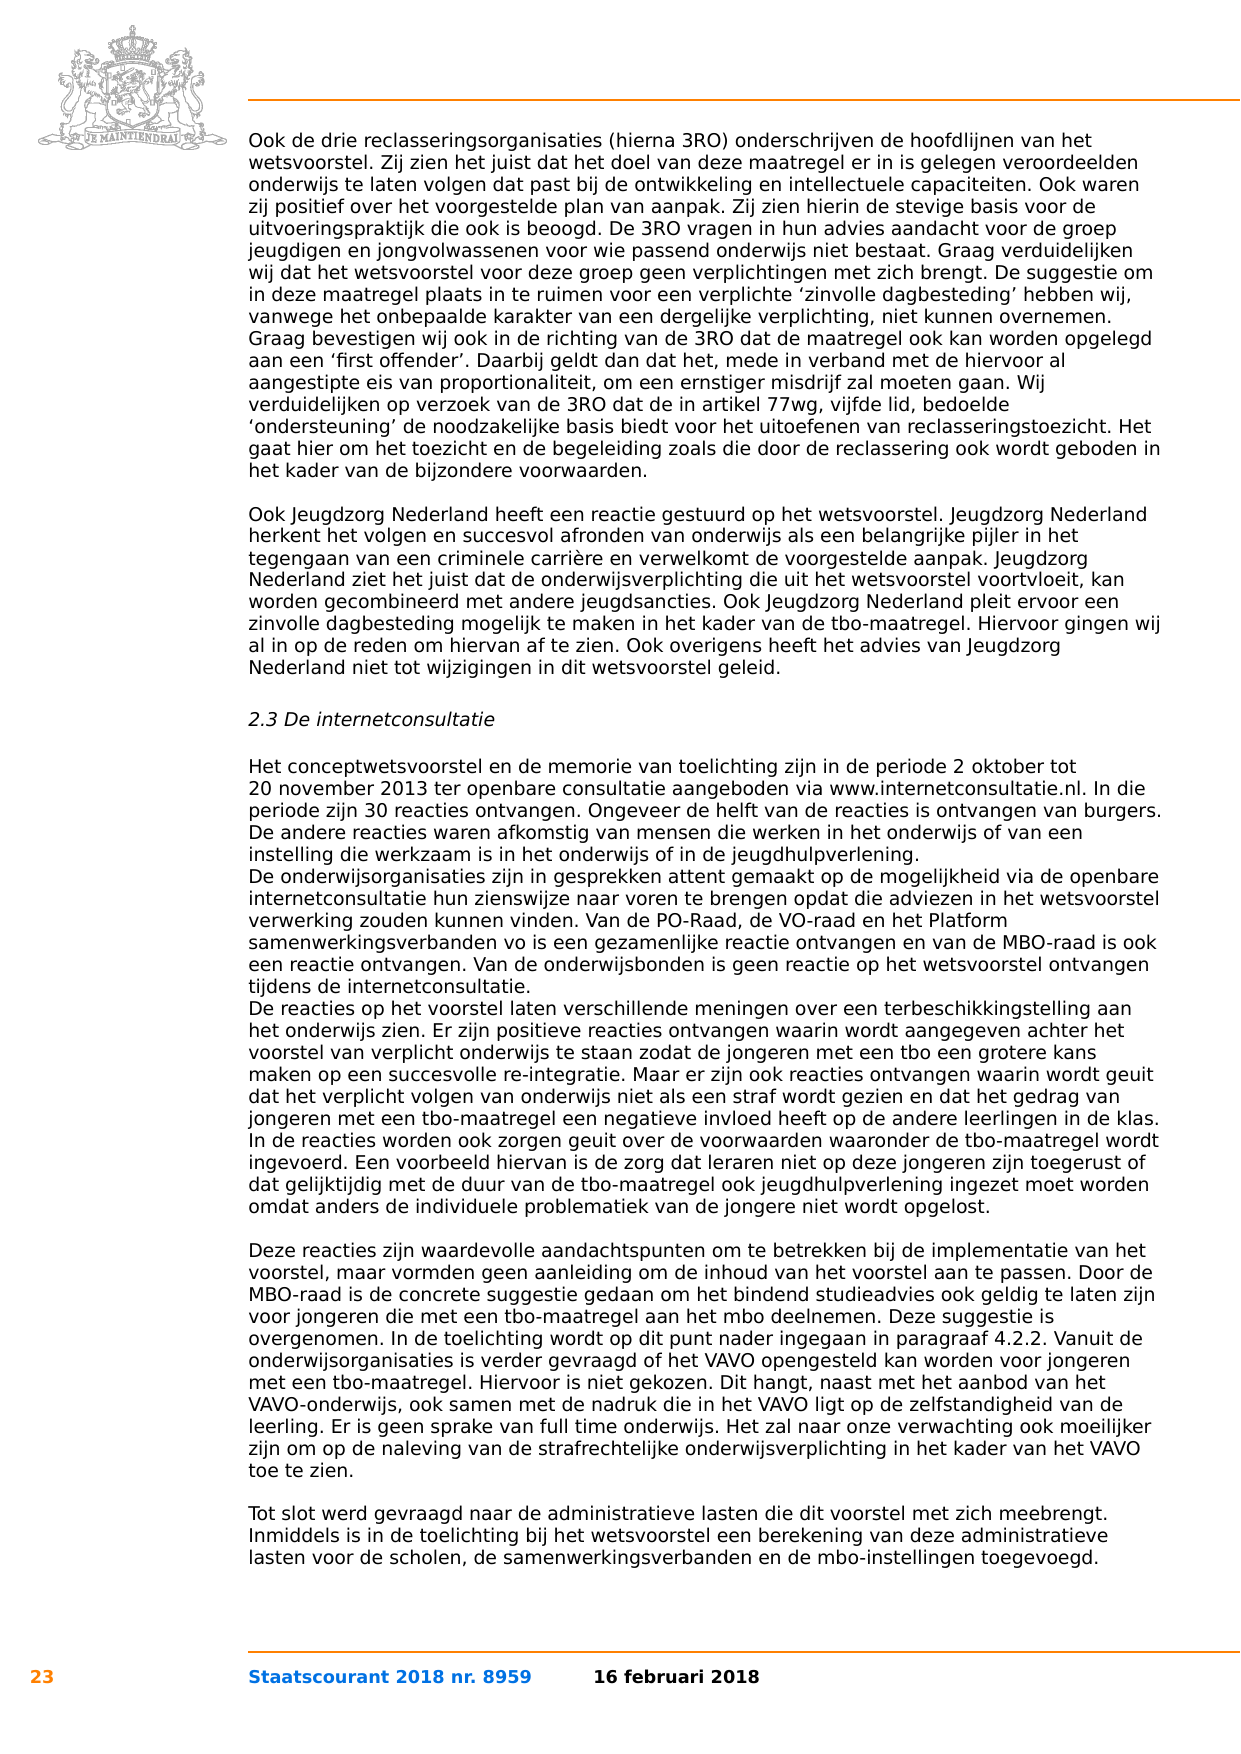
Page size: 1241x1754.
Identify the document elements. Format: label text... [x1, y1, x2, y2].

text Ook Jeugdzorg Nederland heeft een reactie gestuurd op het wetsvoorstel. Jeugdzorg Nederland herkent het volgen en succesvol afronden van onderwijs als een belangrijke pijler in het tegengaan van een criminele carrière en verwelkomt de voorgestelde aanpak. Jeugdzorg Nederland ziet het juist dat de onderwijsverplichting die uit het wetsvoorstel voortvloeit, kan worden gecombineerd met andere jeugdsancties. Ook Jeugdzorg Nederland pleit ervoor een zinvolle dagbesteding mogelijk te maken in het kader van de tbo-maatregel. Hiervoor gingen wij al in op de reden om hiervan af te zien. Ook overigens heeft het advies van Jeugdzorg Nederland niet tot wijzigingen in dit wetsvoorstel geleid. [248, 503, 1163, 679]
subtitle 2.3 De internetconsultatie [248, 709, 1163, 731]
text In de reacties worden ook zorgen geuit over de voorwaarden waaronder de tbo-maatregel wordt ingevoerd. Een voorbeeld hiervan is de zorg dat leraren niet op deze jongeren zijn toegerust of dat gelijktijdig met de duur van de tbo-maatregel ook jeugdhulpverlening ingezet moet worden omdat anders de individuele problematiek van de jongere niet wordt opgelost. [248, 1130, 1163, 1218]
text Deze reacties zijn waardevolle aandachtspunten om te betrekken bij de implementatie van het voorstel, maar vormden geen aanleiding om de inhoud van het voorstel aan te passen. Door de MBO-raad is de concrete suggestie gedaan om het bindend studieadvies ook geldig te laten zijn voor jongeren die met een tbo-maatregel aan het mbo deelnemen. Deze suggestie is overgenomen. In de toelichting wordt op dit punt nader ingegaan in paragraaf 4.2.2. Vanuit de onderwijsorganisaties is verder gevraagd of het VAVO opengesteld kan worden voor jongeren met een tbo-maatregel. Hiervoor is niet gekozen. Dit hangt, naast met het aanbod van het VAVO-onderwijs, ook samen met de nadruk die in het VAVO ligt op de zelfstandigheid van de leerling. Er is geen sprake van full time onderwijs. Het zal naar onze verwachting ook moeilijker zijn om op de naleving van de strafrechtelijke onderwijsverplichting in het kader van het VAVO toe te zien. [248, 1240, 1163, 1481]
text De onderwijsorganisaties zijn in gesprekken attent gemaakt op de mogelijkheid via de openbare internetconsultatie hun zienswijze naar voren te brengen opdat die adviezen in het wetsvoorstel verwerking zouden kunnen vinden. Van de PO-Raad, de VO-raad en het Platform samenwerkingsverbanden vo is een gezamenlijke reactie ontvangen en van de MBO-raad is ook een reactie ontvangen. Van de onderwijsbonden is geen reactie op het wetsvoorstel ontvangen tijdens de internetconsultatie. [248, 866, 1163, 998]
text Tot slot werd gevraagd naar de administratieve lasten die dit voorstel met zich meebrengt. Inmiddels is in de toelichting bij het wetsvoorstel een berekening van deze administratieve lasten voor de scholen, de samenwerkingsverbanden en de mbo-instellingen toegevoegd. [248, 1503, 1163, 1569]
text De reacties op het voorstel laten verschillende meningen over een terbeschikkingstelling aan het onderwijs zien. Er zijn positieve reacties ontvangen waarin wordt aangegeven achter het voorstel van verplicht onderwijs te staan zodat de jongeren met een tbo een grotere kans maken op een succesvolle re-integratie. Maar er zijn ook reacties ontvangen waarin wordt geuit dat het verplicht volgen van onderwijs niet als een straf wordt gezien en dat het gedrag van jongeren met een tbo-maatregel een negatieve invloed heeft op de andere leerlingen in de klas. [248, 998, 1163, 1130]
text Het conceptwetsvoorstel en de memorie van toelichting zijn in de periode 2 oktober tot 20 november 2013 ter openbare consultatie aangeboden via www.internetconsultatie.nl. In die periode zijn 30 reacties ontvangen. Ongeveer de helft van de reacties is ontvangen van burgers. De andere reacties waren afkomstig van mensen die werken in het onderwijs of van een instelling die werkzaam is in het onderwijs of in de jeugdhulpverlening. [248, 756, 1163, 866]
text Ook de drie reclasseringsorganisaties (hierna 3RO) onderschrijven de hoofdlijnen van het wetsvoorstel. Zij zien het juist dat het doel van deze maatregel er in is gelegen veroordeelden onderwijs te laten volgen dat past bij de ontwikkeling en intellectuele capaciteiten. Ook waren zij positief over het voorgestelde plan van aanpak. Zij zien hierin de stevige basis voor de uitvoeringspraktijk die ook is beoogd. De 3RO vragen in hun advies aandacht voor de groep jeugdigen en jongvolwassenen voor wie passend onderwijs niet bestaat. Graag verduidelijken wij dat het wetsvoorstel voor deze groep geen verplichtingen met zich brengt. De suggestie om in deze maatregel plaats in te ruimen voor een verplichte ‘zinvolle dagbesteding’ hebben wij, vanwege het onbepaalde karakter van een dergelijke verplichting, niet kunnen overnemen. Graag bevestigen wij ook in de richting van de 3RO dat de maatregel ook kan worden opgelegd aan een ‘first offender’. Daarbij geldt dan dat het, mede in verband met de hiervoor al aangestipte eis van proportionaliteit, om een ernstiger misdrijf zal moeten gaan. Wij verduidelijken op verzoek van de 3RO dat de in artikel 77wg, vijfde lid, bedoelde ‘ondersteuning’ de noodzakelijke basis biedt voor het uitoefenen van reclasseringstoezicht. Het gaat hier om het toezicht en de begeleiding zoals die door de reclassering ook wordt geboden in het kader van de bijzondere voorwaarden. [248, 130, 1163, 482]
picture [38, 25, 227, 150]
